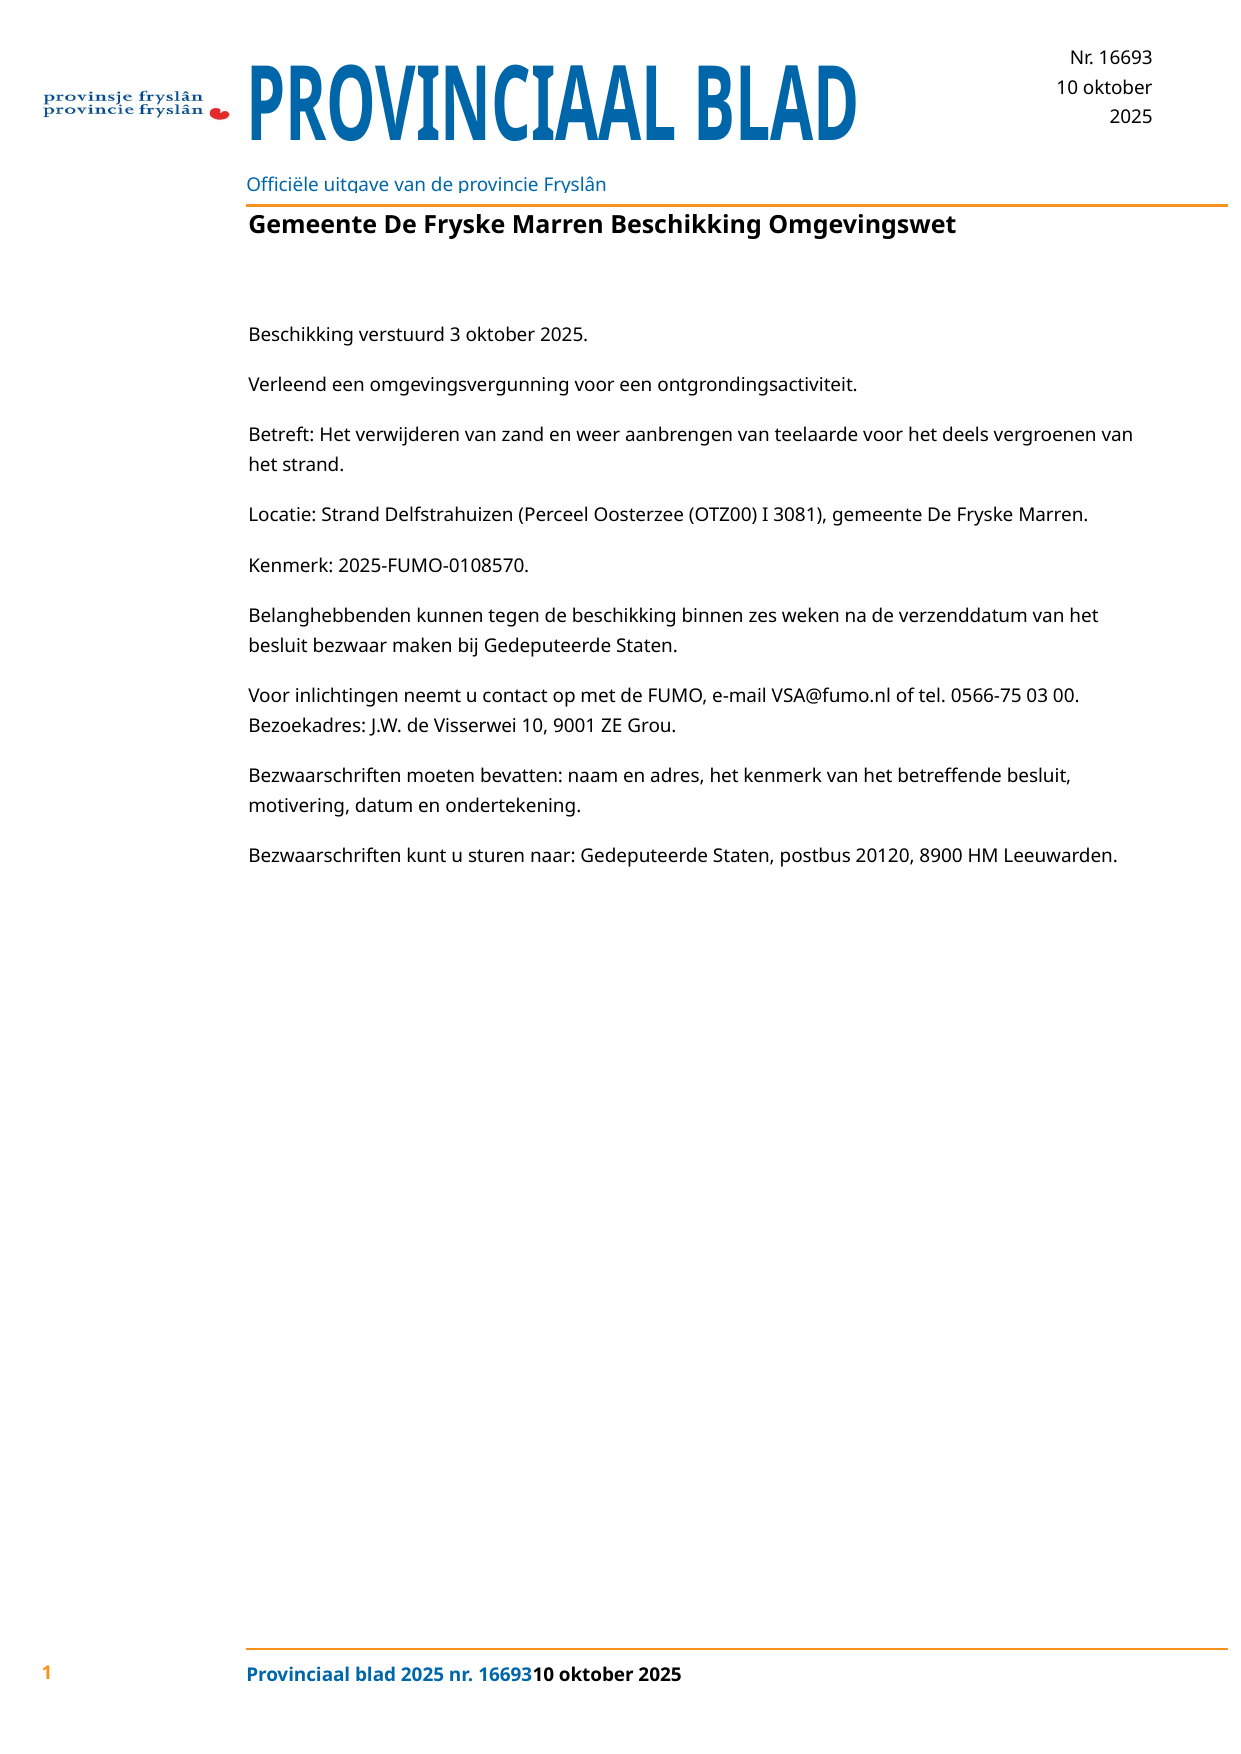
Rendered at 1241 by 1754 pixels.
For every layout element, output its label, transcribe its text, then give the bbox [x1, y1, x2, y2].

text Verleend een omgevingsvergunning voor een ontgrondingsactiviteit. [248, 371, 1152, 397]
text Voor inlichtingen neemt u contact op met de FUMO, e-mail VSA@fumo.nl of tel. 0566-75 03 00. Bezoekadres: J.W. de Visserwei 10, 9001 ZE Grou. [248, 682, 1152, 738]
text Bezwaarschriften kunt u sturen naar: Gedeputeerde Staten, postbus 20120, 8900 HM Leeuwarden. [248, 842, 1152, 868]
text Bezwaarschriften moeten bevatten: naam en adres, het kenmerk van het betreffende besluit, motivering, datum en ondertekening. [248, 762, 1152, 818]
text Locatie: Strand Delfstrahuizen (Perceel Oosterzee (OTZ00) I 3081), gemeente De Fryske Marren. [248, 502, 1152, 527]
text Belanghebbenden kunnen tegen de beschikking binnen zes weken na de verzenddatum van het besluit bezwaar maken bij Gedeputeerde Staten. [248, 602, 1152, 658]
text Gemeente De Fryske Marren Beschikking Omgevingswet [248, 207, 1152, 241]
picture [41, 47, 231, 172]
text Betreft: Het verwijderen van zand en weer aanbrengen van teelaarde voor het deels vergroenen van het strand. [248, 422, 1152, 477]
text Beschikking verstuurd 3 oktober 2025. [248, 321, 1152, 346]
text Kenmerk: 2025-FUMO-0108570. [248, 552, 1152, 578]
